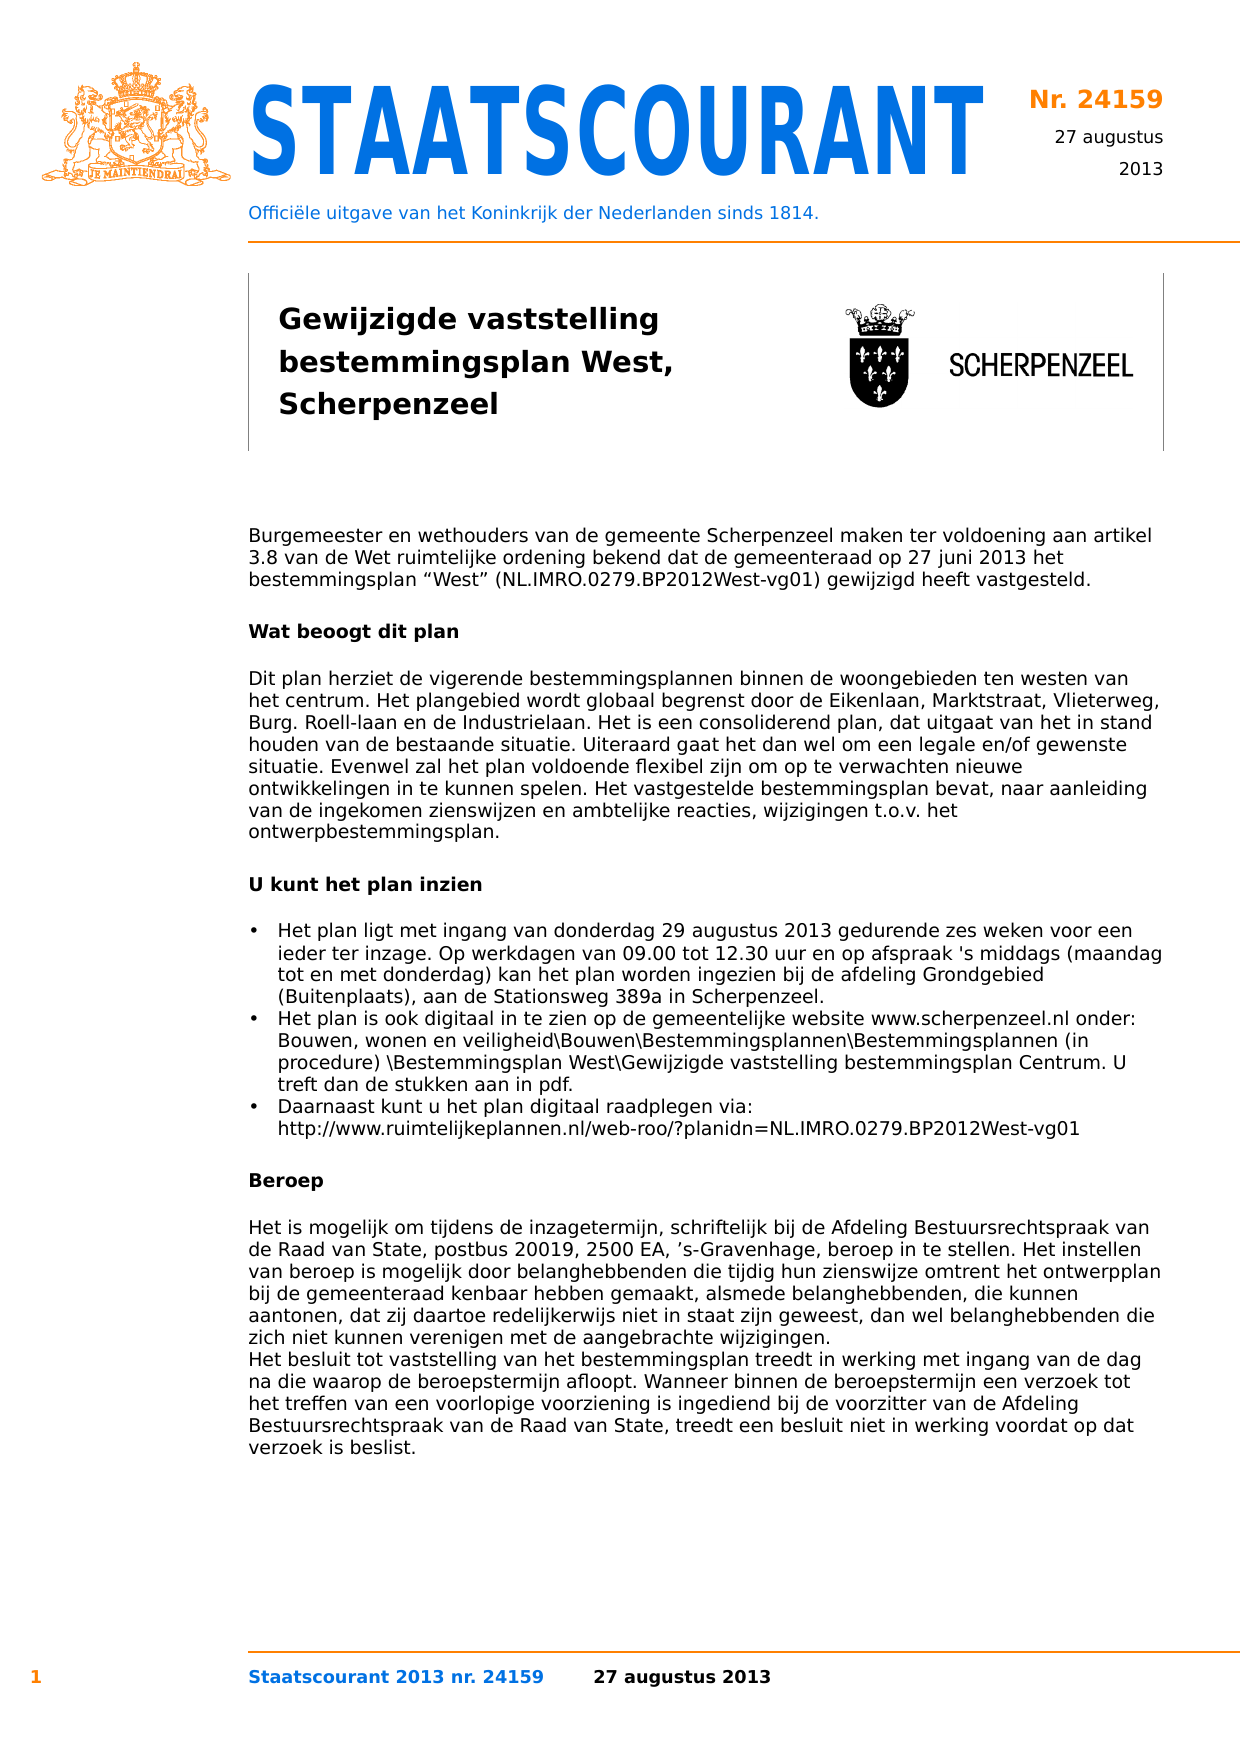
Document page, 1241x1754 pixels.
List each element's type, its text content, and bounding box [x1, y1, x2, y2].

picture [844, 302, 1134, 409]
text Bouwen, wonen en veiligheid\Bouwen\Bestemmingsplannen\Bestemmingsplannen (in procedure) \Bestemmingsplan West\Gewijzigde vaststelling bestemmingsplan Centrum. U treft dan de stukken aan in pdf. [277, 1030, 1163, 1096]
subtitle Beroep [248, 1170, 1163, 1192]
table_header Nr. 24159 [998, 62, 1240, 121]
text Het is mogelijk om tijdens de inzagetermijn, schriftelijk bij de Afdeling Bestuursrechtspraak van de Raad van State, postbus 20019, 2500 EA, ’s-Gravenhage, beroep in te stellen. Het instellen van beroep is mogelijk door belanghebbenden die tijdig hun zienswijze omtrent het ontwerpplan bij de gemeenteraad kenbaar hebben gemaakt, alsmede belanghebbenden, die kunnen aantonen, dat zij daartoe redelijkerwijs niet in staat zijn geweest, dan wel belanghebbenden die zich niet kunnen verenigen met de aangebrachte wijzigingen. [248, 1217, 1163, 1349]
picture [41, 62, 231, 186]
text http://www.ruimtelijkeplannen.nl/web-roo/?planidn=NL.IMRO.0279.BP2012West-vg01 [277, 1118, 1163, 1140]
text Burgemeester en wethouders van de gemeente Scherpenzeel maken ter voldoening aan artikel 3.8 van de Wet ruimtelijke ordening bekend dat de gemeenteraad op 27 juni 2013 het bestemmingsplan “West” (NL.IMRO.0279.BP2012West-vg01) gewijzigd heeft vastgesteld. [248, 525, 1163, 591]
text Dit plan herziet de vigerende bestemmingsplannen binnen de woongebieden ten westen van het centrum. Het plangebied wordt globaal begrenst door de Eikenlaan, Marktstraat, Vlieterweg, Burg. Roell-laan en de Industrielaan. Het is een consoliderend plan, dat uitgaat van het in stand houden van de bestaande situatie. Uiteraard gaat het dan wel om een legale en/of gewenste situatie. Evenwel zal het plan voldoende flexibel zijn om op te verwachten nieuwe ontwikkelingen in te kunnen spelen. Het vastgestelde bestemmingsplan bevat, naar aanleiding van de ingekomen zienswijzen en ambtelijke reacties, wijzigingen t.o.v. het ontwerpbestemmingsplan. [248, 668, 1163, 843]
text • Daarnaast kunt u het plan digitaal raadplegen via: [248, 1096, 1163, 1118]
table_header STAATSCOURANT [248, 62, 998, 203]
table_header [25, 62, 248, 241]
subtitle Gewijzigde vaststelling bestemmingsplan West, Scherpenzeel [249, 273, 1163, 451]
text • Het plan is ook digitaal in te zien op de gemeentelijke website www.scherpenzeel.nl onder: [248, 1008, 1163, 1030]
table_cell 27 augustus [998, 121, 1240, 153]
subtitle U kunt het plan inzien [248, 873, 1163, 895]
text Het besluit tot vaststelling van het bestemmingsplan treedt in werking met ingang van de dag na die waarop de beroepstermijn afloopt. Wanneer binnen de beroepstermijn een verzoek tot het treffen van een voorlopige voorziening is ingediend bij de voorzitter van de Afdeling Bestuursrechtspraak van de Raad van State, treedt een besluit niet in werking voordat op dat verzoek is beslist. [248, 1349, 1163, 1459]
table_cell 2013 [998, 153, 1240, 203]
text • Het plan ligt met ingang van donderdag 29 augustus 2013 gedurende zes weken voor een ieder ter inzage. Op werkdagen van 09.00 tot 12.30 uur en op afspraak 's middags (maandag tot en met donderdag) kan het plan worden ingezien bij de afdeling Grondgebied (Buitenplaats), aan de Stationsweg 389a in Scherpenzeel. [248, 920, 1163, 1008]
subtitle Wat beoogt dit plan [248, 621, 1163, 643]
table_cell Officiële uitgave van het Koninkrijk der Nederlanden sinds 1814. [248, 203, 1240, 241]
